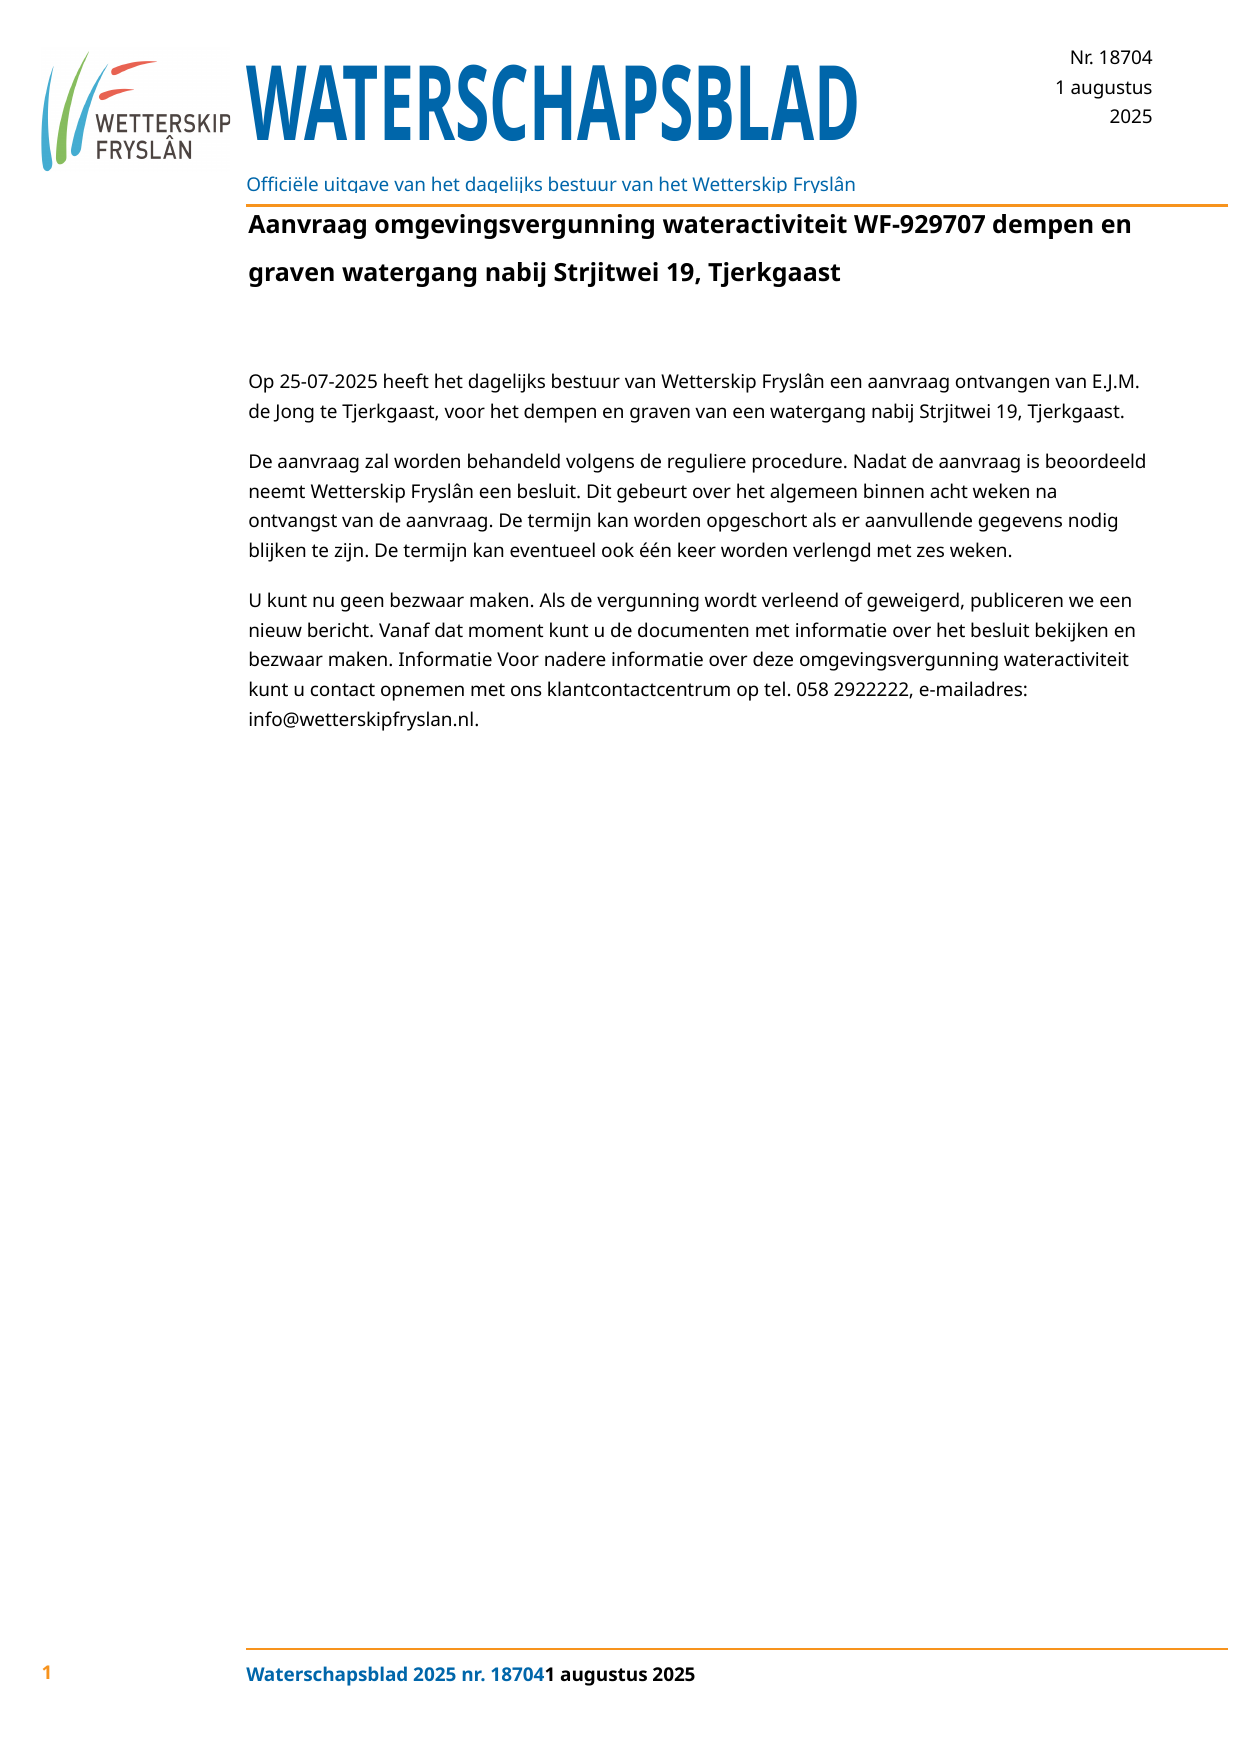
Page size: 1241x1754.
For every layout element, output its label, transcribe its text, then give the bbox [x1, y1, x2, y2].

picture [41, 47, 231, 172]
text De aanvraag zal worden behandeld volgens de reguliere procedure. Nadat de aanvraag is beoordeeld neemt Wetterskip Fryslân een besluit. Dit gebeurt over het algemeen binnen acht weken na ontvangst van de aanvraag. De termijn kan worden opgeschort als er aanvullende gegevens nodig blijken te zijn. De termijn kan eventueel ook één keer worden verlengd met zes weken. [248, 448, 1152, 563]
text U kunt nu geen bezwaar maken. Als de vergunning wordt verleend of geweigerd, publiceren we een nieuw bericht. Vanaf dat moment kunt u de documenten met informatie over het besluit bekijken en bezwaar maken. Informatie Voor nadere informatie over deze omgevingsvergunning wateractiviteit kunt u contact opnemen met ons klantcontactcentrum op tel. 058 2922222, e-mailadres: info@wetterskipfryslan.nl. [248, 587, 1152, 732]
text Aanvraag omgevingsvergunning wateractiviteit WF-929707 dempen en graven watergang nabij Strjitwei 19, Tjerkgaast [248, 207, 1152, 288]
text Op 25-07-2025 heeft het dagelijks bestuur van Wetterskip Fryslân een aanvraag ontvangen van E.J.M. de Jong te Tjerkgaast, voor het dempen en graven van een watergang nabij Strjitwei 19, Tjerkgaast. [248, 368, 1152, 424]
